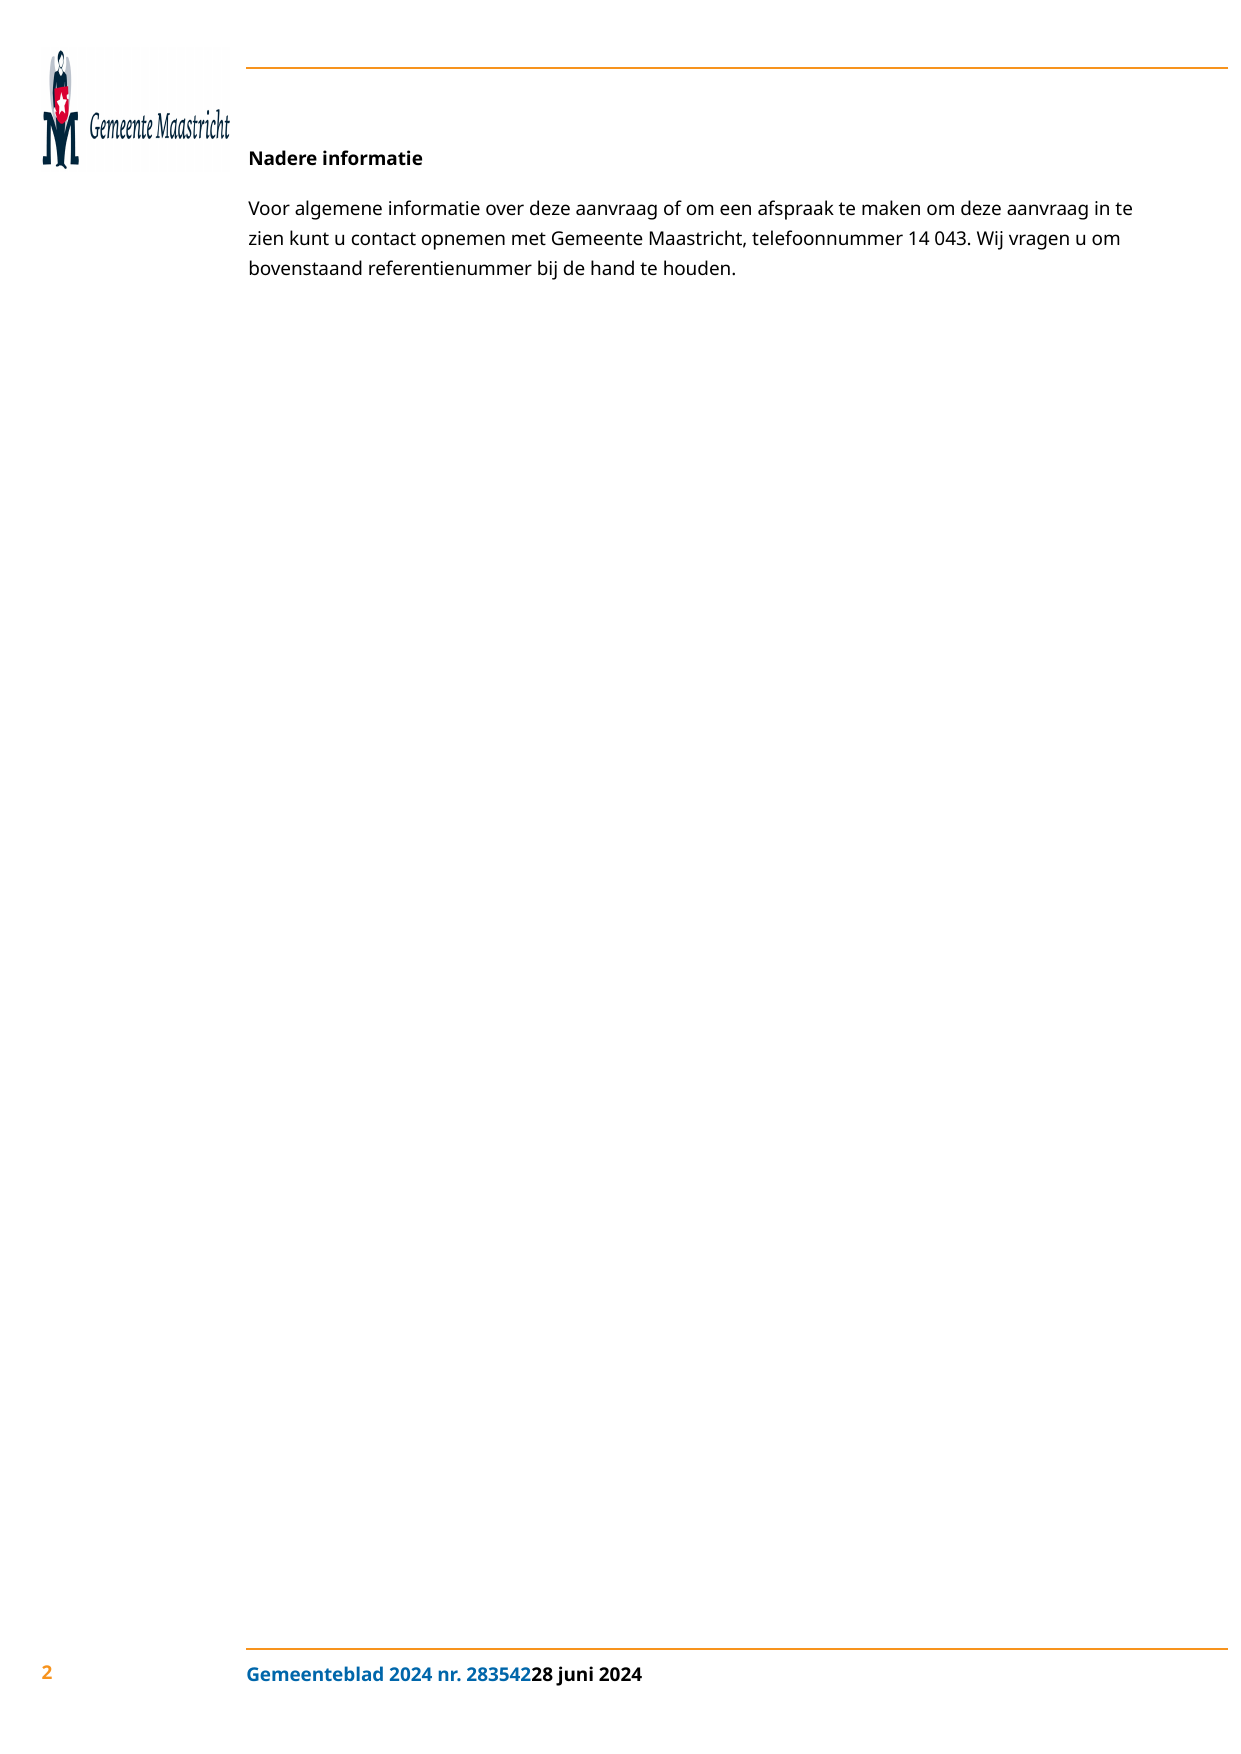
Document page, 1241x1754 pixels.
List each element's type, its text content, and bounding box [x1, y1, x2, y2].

text Nadere informatie [248, 145, 1152, 171]
picture [41, 47, 231, 172]
text Voor algemene informatie over deze aanvraag of om een afspraak te maken om deze aanvraag in te zien kunt u contact opnemen met Gemeente Maastricht, telefoonnummer 14 043. Wij vragen u om bovenstaand referentienummer bij de hand te houden. [248, 196, 1152, 281]
